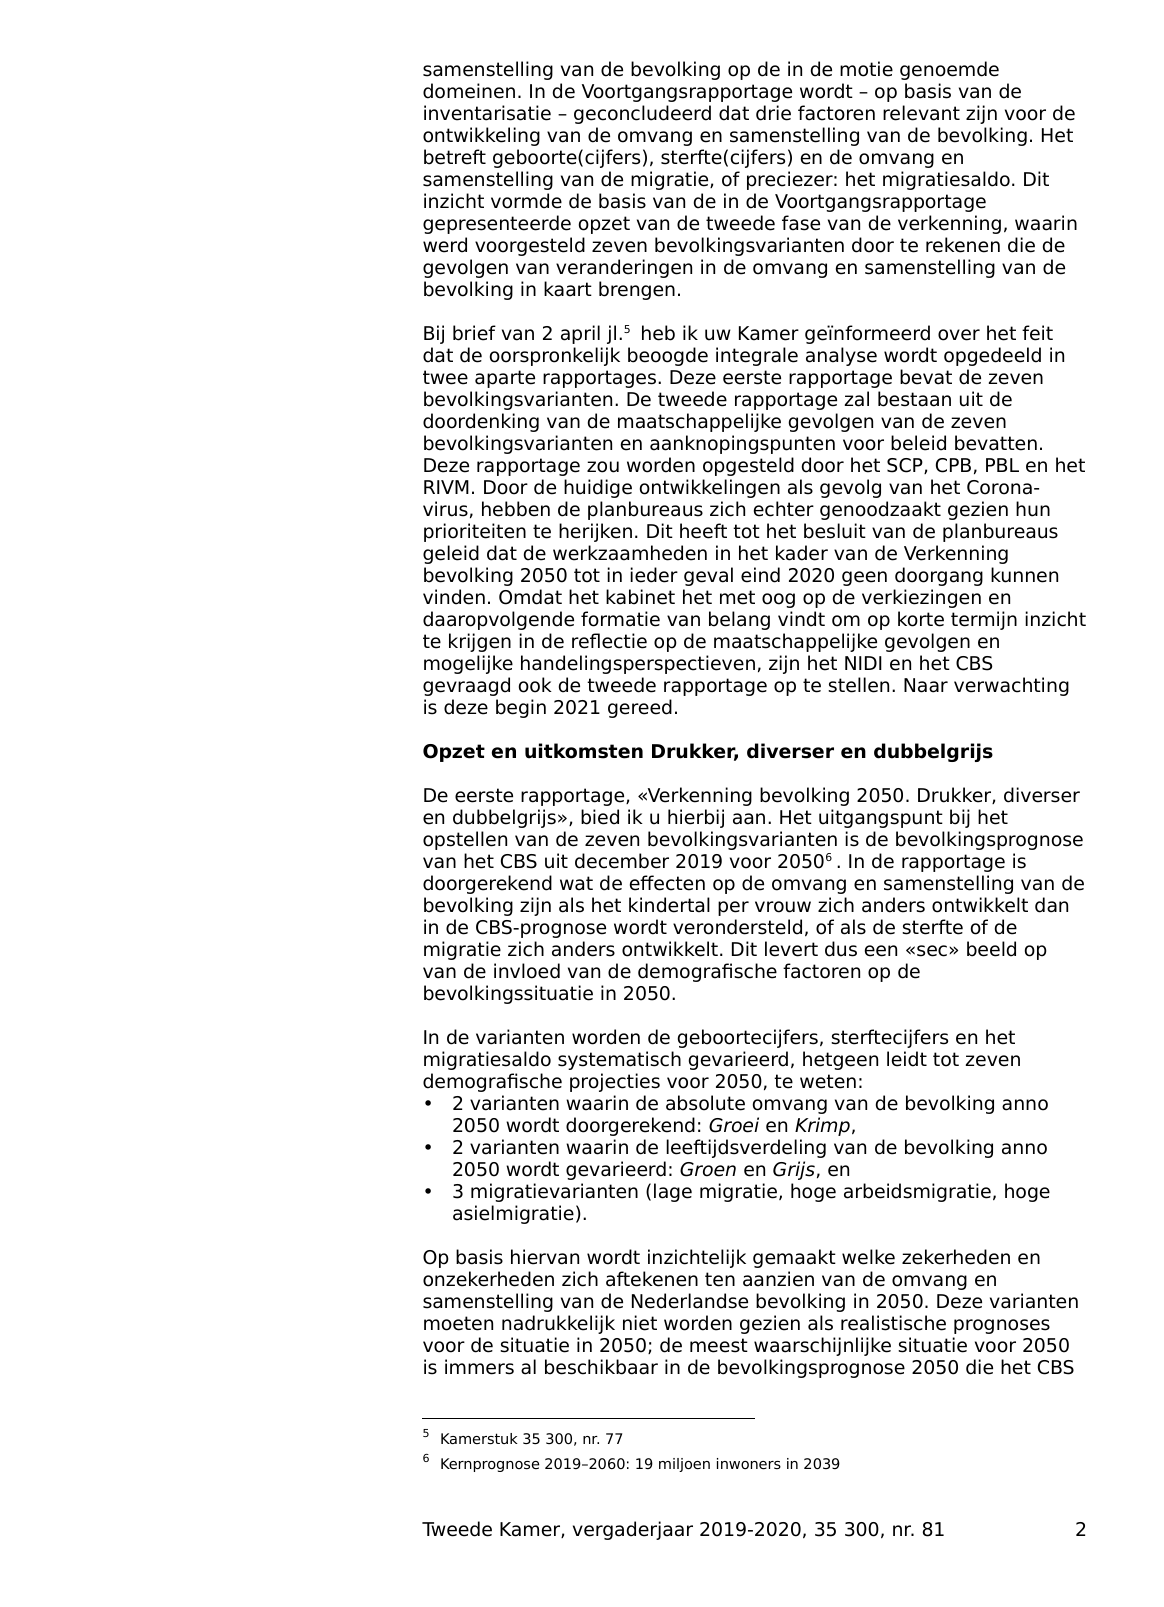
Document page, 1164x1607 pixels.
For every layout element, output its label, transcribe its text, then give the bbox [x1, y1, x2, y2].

text Bij brief van 2 april jl. heb ik uw Kamer geïnformeerd over het feit dat de oorspronkelijk beoogde integrale analyse wordt opgedeeld in twee aparte rapportages. Deze eerste rapportage bevat de zeven bevolkingsvarianten. De tweede rapportage zal bestaan uit de doordenking van de maatschappelijke gevolgen van de zeven bevolkingsvarianten en aanknopingspunten voor beleid bevatten. Deze rapportage zou worden opgesteld door het SCP, CPB, PBL en het RIVM. Door de huidige ontwikkelingen als gevolg van het Corona-virus, hebben de planbureaus zich echter genoodzaakt gezien hun prioriteiten te herijken. Dit heeft tot het besluit van de planbureaus geleid dat de werkzaamheden in het kader van de Verkenning bevolking 2050 tot in ieder geval eind 2020 geen doorgang kunnen vinden. Omdat het kabinet het met oog op de verkiezingen en daaropvolgende formatie van belang vindt om op korte termijn inzicht te krijgen in de reflectie op de maatschappelijke gevolgen en mogelijke handelingsperspectieven, zijn het NIDI en het CBS gevraagd ook de tweede rapportage op te stellen. Naar verwachting is deze begin 2021 gereed. [422, 323, 1087, 719]
text • 3 migratievarianten (lage migratie, hoge arbeidsmigratie, hoge asielmigratie). [422, 1181, 1087, 1225]
text Kamerstuk 35 300, nr. 77 [422, 1427, 1087, 1449]
text • 2 varianten waarin de leeftijdsverdeling van de bevolking anno 2050 wordt gevarieerd: Groen en Grijs, en [422, 1137, 1087, 1181]
text samenstelling van de bevolking op de in de motie genoemde domeinen. In de Voortgangsrapportage wordt – op basis van de inventarisatie – geconcludeerd dat drie factoren relevant zijn voor de ontwikkeling van de omvang en samenstelling van de bevolking. Het betreft geboorte(cijfers), sterfte(cijfers) en de omvang en samenstelling van de migratie, of preciezer: het migratiesaldo. Dit inzicht vormde de basis van de in de Voortgangsrapportage gepresenteerde opzet van de tweede fase van de verkenning, waarin werd voorgesteld zeven bevolkingsvarianten door te rekenen die de gevolgen van veranderingen in de omvang en samenstelling van de bevolking in kaart brengen. [422, 59, 1087, 301]
text In de varianten worden de geboortecijfers, sterftecijfers en het migratiesaldo systematisch gevarieerd, hetgeen leidt tot zeven demografische projecties voor 2050, te weten: [422, 1027, 1087, 1093]
subtitle Opzet en uitkomsten Drukker, diverser en dubbelgrijs [422, 741, 1087, 763]
text Op basis hiervan wordt inzichtelijk gemaakt welke zekerheden en onzekerheden zich aftekenen ten aanzien van de omvang en samenstelling van de Nederlandse bevolking in 2050. Deze varianten moeten nadrukkelijk niet worden gezien als realistische prognoses voor de situatie in 2050; de meest waarschijnlijke situatie voor 2050 is immers al beschikbaar in de bevolkingsprognose 2050 die het CBS [422, 1247, 1087, 1379]
text De eerste rapportage, «Verkenning bevolking 2050. Drukker, diverser en dubbelgrijs», bied ik u hierbij aan. Het uitgangspunt bij het opstellen van de zeven bevolkingsvarianten is de bevolkingsprognose van het CBS uit december 2019 voor 2050. In de rapportage is doorgerekend wat de effecten op de omvang en samenstelling van de bevolking zijn als het kindertal per vrouw zich anders ontwikkelt dan in de CBS-prognose wordt verondersteld, of als de sterfte of de migratie zich anders ontwikkelt. Dit levert dus een «sec» beeld op van de invloed van de demografische factoren op de bevolkingssituatie in 2050. [422, 785, 1087, 1005]
text • 2 varianten waarin de absolute omvang van de bevolking anno 2050 wordt doorgerekend: Groei en Krimp, [422, 1093, 1087, 1137]
text Kernprognose 2019–2060: 19 miljoen inwoners in 2039 [422, 1452, 1087, 1474]
